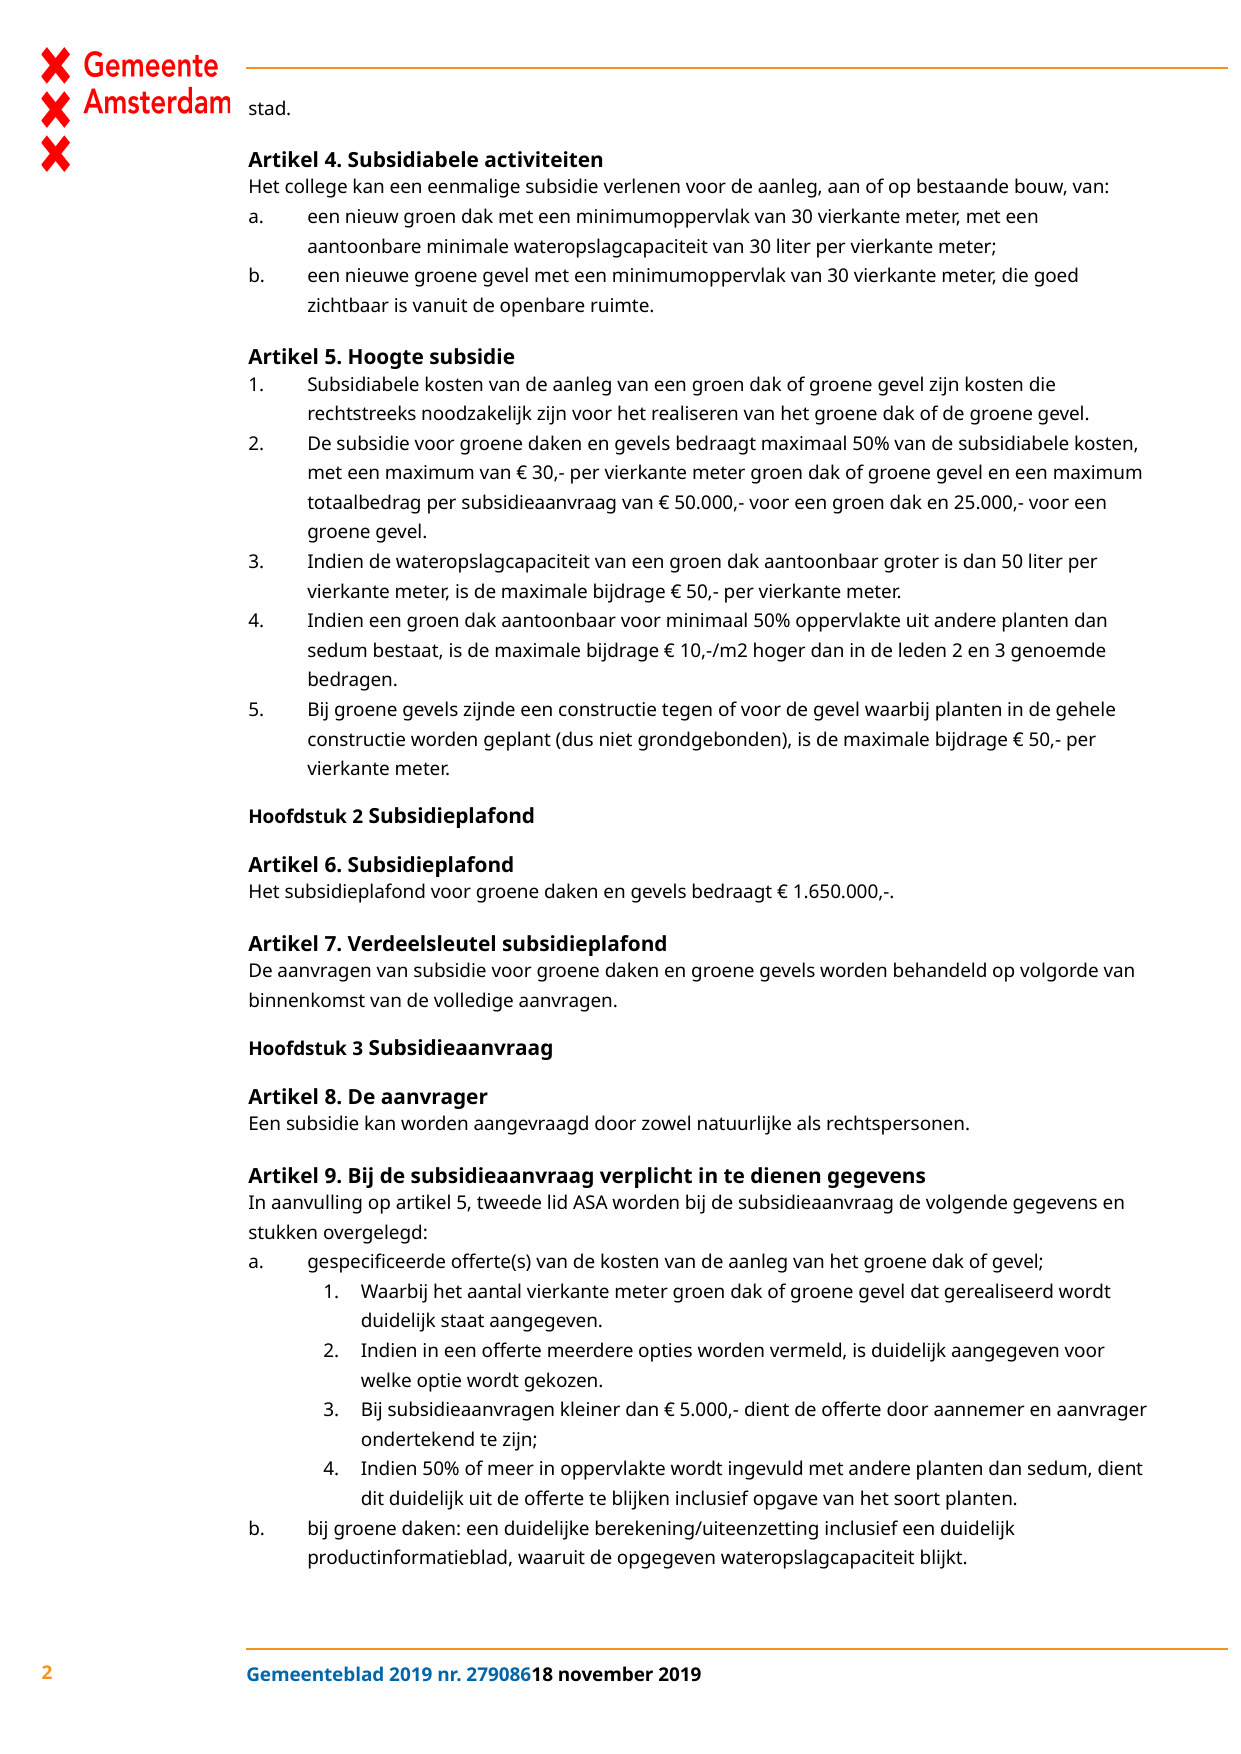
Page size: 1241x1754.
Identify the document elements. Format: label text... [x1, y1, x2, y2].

picture [41, 47, 231, 172]
list Indien 50% of meer in oppervlakte wordt ingevuld met andere planten dan sedum, dient dit duidelijk uit de offerte te blijken inclusief opgave van het soort planten. [323, 1456, 1152, 1511]
text Het subsidieplafond voor groene daken en gevels bedraagt € 1.650.000,-. [248, 879, 1152, 904]
text Artikel 9. Bij de subsidieaanvraag verplicht in te dienen gegevens [248, 1161, 1152, 1189]
text Een subsidie kan worden aangevraagd door zowel natuurlijke als rechtspersonen. [248, 1111, 1152, 1136]
text Artikel 7. Verdeelsleutel subsidieplafond [248, 929, 1152, 958]
list Waarbij het aantal vierkante meter groen dak of groene gevel dat gerealiseerd wordt duidelijk staat aangegeven. [323, 1278, 1152, 1333]
text Artikel 4. Subsidiabele activiteiten [248, 145, 1152, 174]
text De aanvragen van subsidie voor groene daken en groene gevels worden behandeld op volgorde van binnenkomst van de volledige aanvragen. [248, 958, 1152, 1013]
text stad. [248, 95, 1152, 121]
list Indien in een offerte meerdere opties worden vermeld, is duidelijk aangegeven voor welke optie wordt gekozen. [323, 1337, 1152, 1393]
text Artikel 8. De aanvrager [248, 1082, 1152, 1111]
list een nieuwe groene gevel met een minimumoppervlak van 30 vierkante meter, die goed zichtbaar is vanuit de openbare ruimte. [248, 262, 1152, 318]
list De subsidie voor groene daken en gevels bedraagt maximaal 50% van de subsidiabele kosten, met een maximum van € 30,- per vierkante meter groen dak of groene gevel en een maximum totaalbedrag per subsidieaanvraag van € 50.000,- voor een groen dak en 25.000,- voor een groene gevel. [248, 430, 1152, 544]
list Subsidiabele kosten van de aanleg van een groen dak of groene gevel zijn kosten die rechtstreeks noodzakelijk zijn voor het realiseren van het groene dak of de groene gevel. [248, 371, 1152, 426]
list bij groene daken: een duidelijke berekening/uiteenzetting inclusief een duidelijk productinformatieblad, waaruit de opgegeven wateropslagcapaciteit blijkt. [248, 1515, 1152, 1570]
list Indien de wateropslagcapaciteit van een groen dak aantoonbaar groter is dan 50 liter per vierkante meter, is de maximale bijdrage € 50,- per vierkante meter. [248, 548, 1152, 604]
text Het college kan een eenmalige subsidie verlenen voor de aanleg, aan of op bestaande bouw, van: [248, 174, 1152, 199]
list gespecificeerde offerte(s) van de kosten van de aanleg van het groene dak of gevel; [248, 1248, 1152, 1274]
list een nieuw groen dak met een minimumoppervlak van 30 vierkante meter, met een aantoonbare minimale wateropslagcapaciteit van 30 liter per vierkante meter; [248, 203, 1152, 258]
list Indien een groen dak aantoonbaar voor minimaal 50% oppervlakte uit andere planten dan sedum bestaat, is de maximale bijdrage € 10,-/m2 hoger dan in de leden 2 en 3 genoemde bedragen. [248, 607, 1152, 692]
text In aanvulling op artikel 5, tweede lid ASA worden bij de subsidieaanvraag de volgende gegevens en stukken overgelegd: [248, 1189, 1152, 1245]
text Artikel 6. Subsidieplafond [248, 850, 1152, 879]
text Hoofdstuk 3 Subsidieaanvraag [248, 1033, 1152, 1061]
text Artikel 5. Hoogte subsidie [248, 342, 1152, 371]
list Bij subsidieaanvragen kleiner dan € 5.000,- dient de offerte door aannemer en aanvrager ondertekend te zijn; [323, 1396, 1152, 1452]
text Hoofdstuk 2 Subsidieplafond [248, 801, 1152, 829]
list Bij groene gevels zijnde een constructie tegen of voor de gevel waarbij planten in de gehele constructie worden geplant (dus niet grondgebonden), is de maximale bijdrage € 50,- per vierkante meter. [248, 696, 1152, 781]
